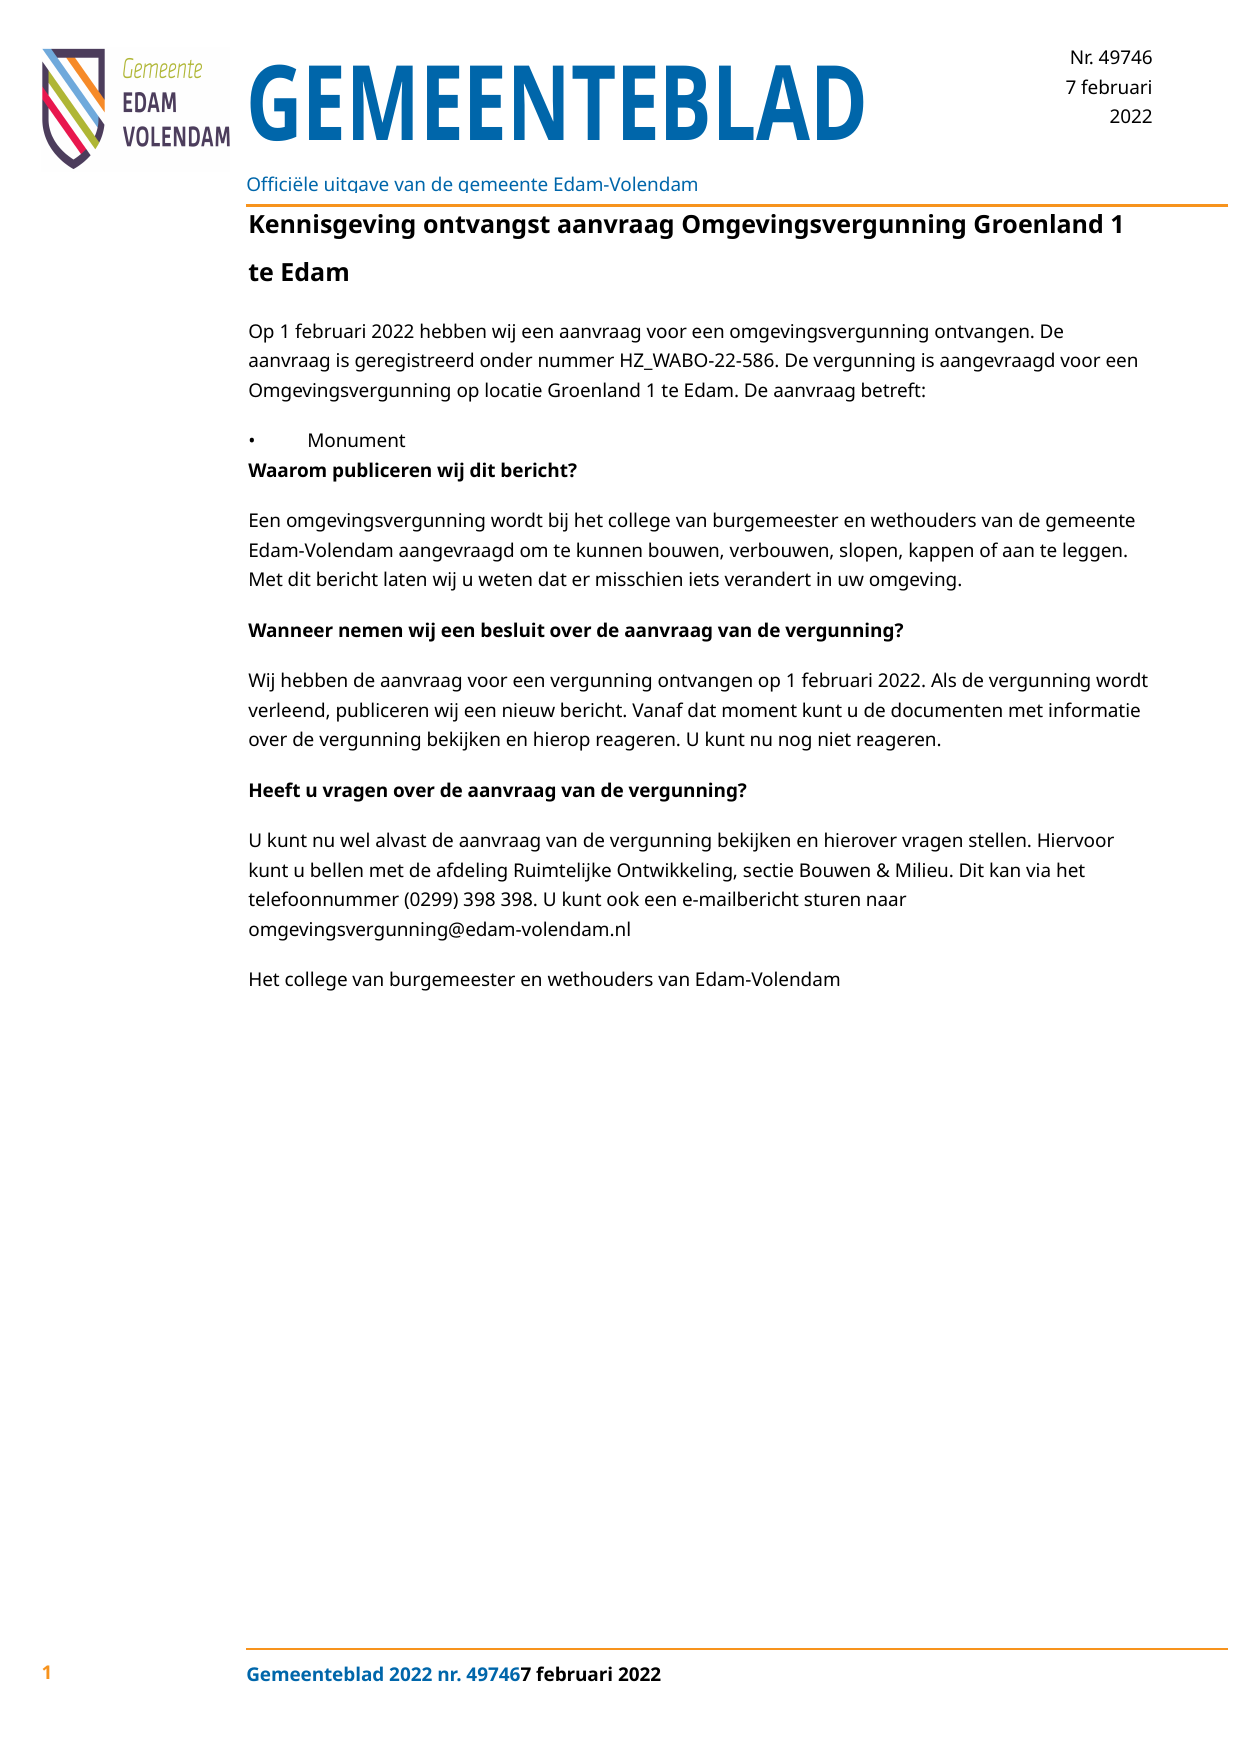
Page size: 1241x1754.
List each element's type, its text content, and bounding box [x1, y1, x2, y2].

text Kennisgeving ontvangst aanvraag Omgevingsvergunning Groenland 1 te Edam [248, 207, 1152, 288]
text Heeft u vragen over de aanvraag van de vergunning? [248, 777, 1152, 803]
text Een omgevingsvergunning wordt bij het college van burgemeester en wethouders van de gemeente Edam-Volendam aangevraagd om te kunnen bouwen, verbouwen, slopen, kappen of aan te leggen. Met dit bericht laten wij u weten dat er misschien iets verandert in uw omgeving. [248, 507, 1152, 592]
text Op 1 februari 2022 hebben wij een aanvraag voor een omgevingsvergunning ontvangen. De aanvraag is geregistreerd onder nummer HZ_WABO-22-586. De vergunning is aangevraagd voor een Omgevingsvergunning op locatie Groenland 1 te Edam. De aanvraag betreft: [248, 318, 1152, 403]
picture [41, 47, 231, 172]
text U kunt nu wel alvast de aanvraag van de vergunning bekijken en hierover vragen stellen. Hiervoor kunt u bellen met de afdeling Ruimtelijke Ontwikkeling, sectie Bouwen & Milieu. Dit kan via het telefoonnummer (0299) 398 398. U kunt ook een e-mailbericht sturen naar omgevingsvergunning@edam-volendam.nl [248, 827, 1152, 942]
text Waarom publiceren wij dit bericht? [248, 457, 1152, 483]
text Het college van burgemeester en wethouders van Edam-Volendam [248, 967, 1152, 992]
text Wij hebben de aanvraag voor een vergunning ontvangen op 1 februari 2022. Als de vergunning wordt verleend, publiceren wij een nieuw bericht. Vanaf dat moment kunt u de documenten met informatie over de vergunning bekijken en hierop reageren. U kunt nu nog niet reageren. [248, 667, 1152, 752]
text Wanneer nemen wij een besluit over de aanvraag van de vergunning? [248, 617, 1152, 643]
list Monument [248, 427, 1152, 453]
